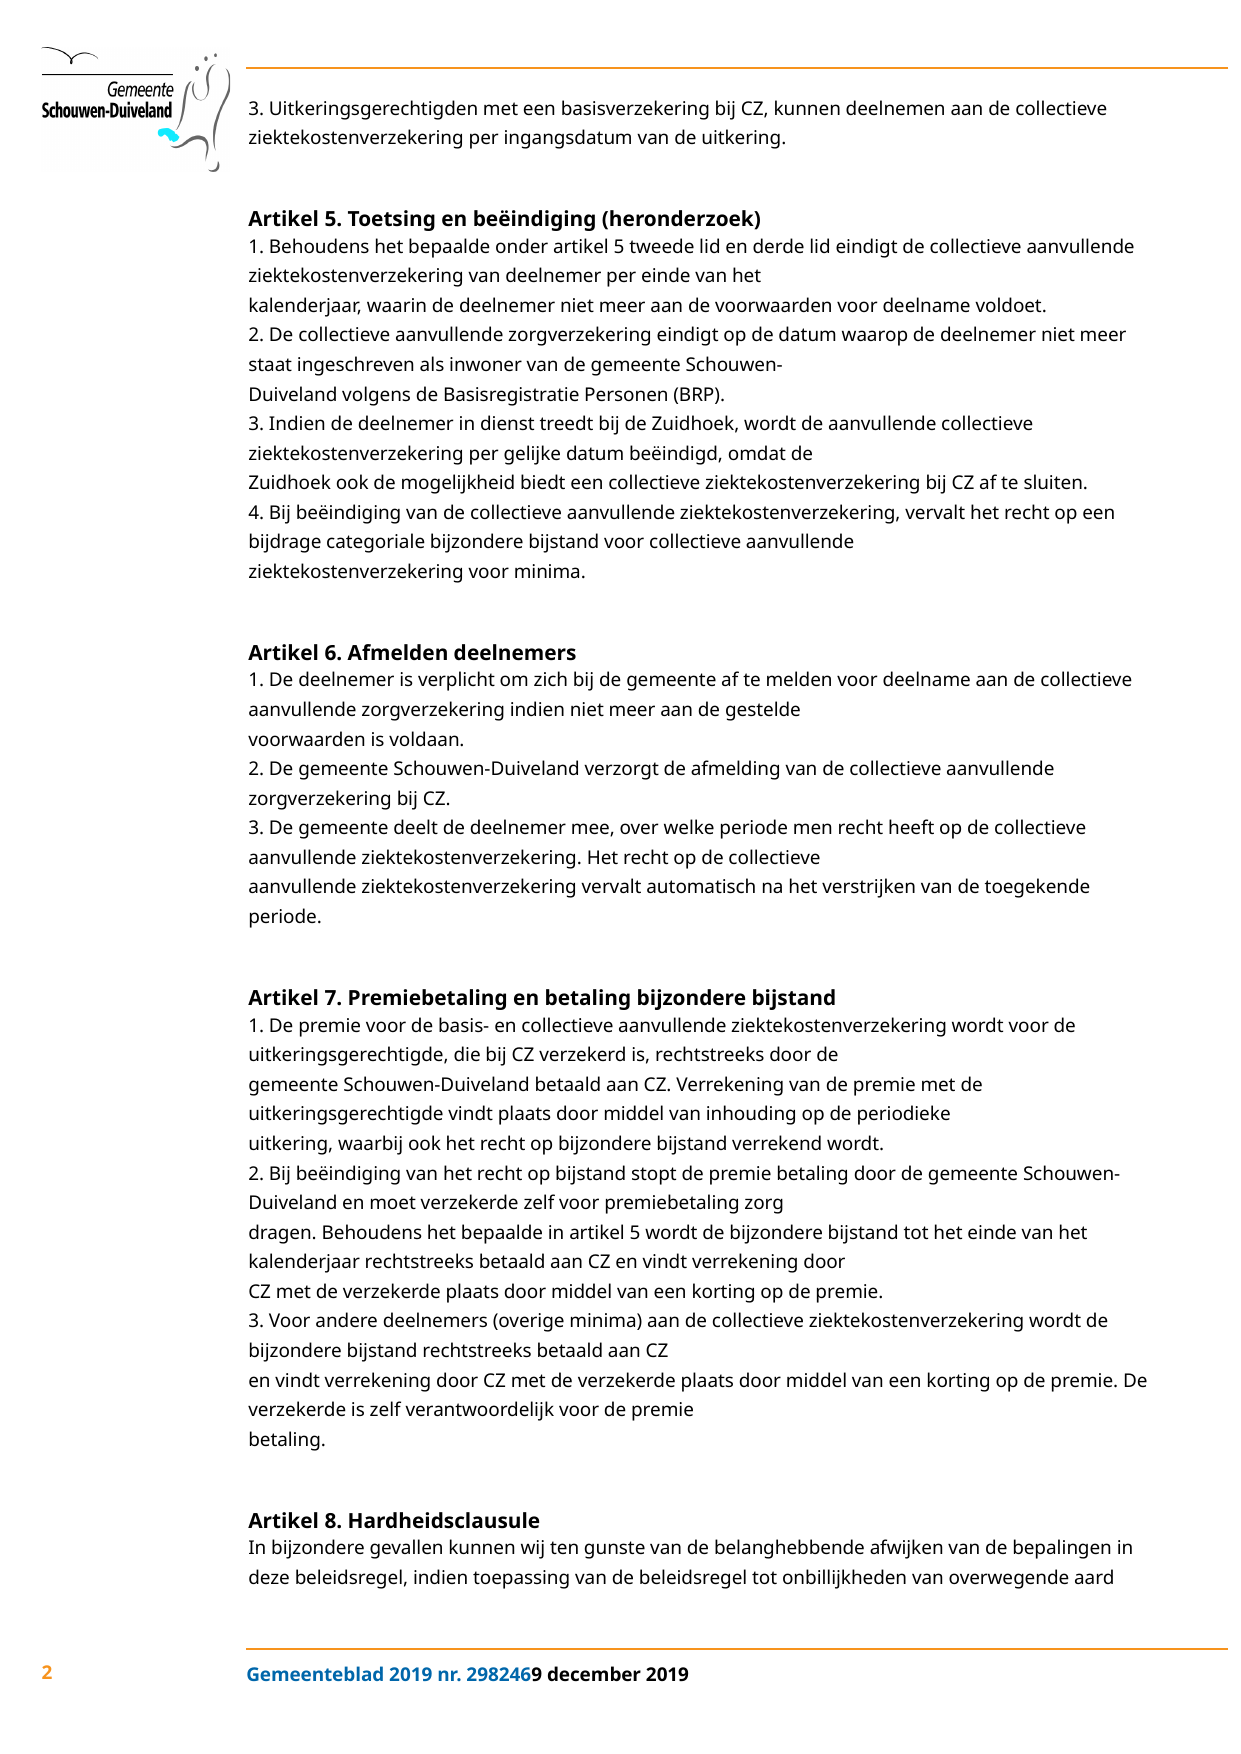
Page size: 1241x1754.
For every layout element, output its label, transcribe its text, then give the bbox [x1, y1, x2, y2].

text ziektekostenverzekering voor minima. [248, 558, 1152, 584]
text In bijzondere gevallen kunnen wij ten gunste van de belanghebbende afwijken van de bepalingen in deze beleidsregel, indien toepassing van de beleidsregel tot onbillijkheden van overwegende aard [248, 1534, 1152, 1590]
text uitkering, waarbij ook het recht op bijzondere bijstand verrekend wordt. [248, 1130, 1152, 1156]
picture [41, 47, 231, 172]
text 3. De gemeente deelt de deelnemer mee, over welke periode men recht heeft op de collectieve aanvullende ziektekostenverzekering. Het recht op de collectieve [248, 814, 1152, 870]
text dragen. Behoudens het bepaalde in artikel 5 wordt de bijzondere bijstand tot het einde van het kalenderjaar rechtstreeks betaald aan CZ en vindt verrekening door [248, 1219, 1152, 1274]
text aanvullende ziektekostenverzekering vervalt automatisch na het verstrijken van de toegekende periode. [248, 874, 1152, 929]
text 3. Voor andere deelnemers (overige minima) aan de collectieve ziektekostenverzekering wordt de bijzondere bijstand rechtstreeks betaald aan CZ [248, 1308, 1152, 1363]
text Artikel 5. Toetsing en beëindiging (heronderzoek) [248, 204, 1152, 233]
text 2. De collectieve aanvullende zorgverzekering eindigt op de datum waarop de deelnemer niet meer staat ingeschreven als inwoner van de gemeente Schouwen- [248, 322, 1152, 377]
text gemeente Schouwen-Duiveland betaald aan CZ. Verrekening van de premie met de uitkeringsgerechtigde vindt plaats door middel van inhouding op de periodieke [248, 1071, 1152, 1126]
text 3. Indien de deelnemer in dienst treedt bij de Zuidhoek, wordt de aanvullende collectieve ziektekostenverzekering per gelijke datum beëindigd, omdat de [248, 410, 1152, 466]
text Artikel 7. Premiebetaling en betaling bijzondere bijstand [248, 983, 1152, 1012]
text voorwaarden is voldaan. [248, 726, 1152, 752]
text 2. De gemeente Schouwen-Duiveland verzorgt de afmelding van de collectieve aanvullende zorgverzekering bij CZ. [248, 755, 1152, 811]
text Artikel 6. Afmelden deelnemers [248, 638, 1152, 667]
text Duiveland volgens de Basisregistratie Personen (BRP). [248, 381, 1152, 406]
text kalenderjaar, waarin de deelnemer niet meer aan de voorwaarden voor deelname voldoet. [248, 292, 1152, 318]
text Zuidhoek ook de mogelijkheid biedt een collectieve ziektekostenverzekering bij CZ af te sluiten. [248, 469, 1152, 495]
text 1. Behoudens het bepaalde onder artikel 5 tweede lid en derde lid eindigt de collectieve aanvullende ziektekostenverzekering van deelnemer per einde van het [248, 233, 1152, 288]
text 2. Bij beëindiging van het recht op bijstand stopt de premie betaling door de gemeente Schouwen-Duiveland en moet verzekerde zelf voor premiebetaling zorg [248, 1160, 1152, 1215]
text 4. Bij beëindiging van de collectieve aanvullende ziektekostenverzekering, vervalt het recht op een bijdrage categoriale bijzondere bijstand voor collectieve aanvullende [248, 499, 1152, 554]
text CZ met de verzekerde plaats door middel van een korting op de premie. [248, 1278, 1152, 1304]
text 1. De premie voor de basis- en collectieve aanvullende ziektekostenverzekering wordt voor de uitkeringsgerechtigde, die bij CZ verzekerd is, rechtstreeks door de [248, 1012, 1152, 1067]
text 1. De deelnemer is verplicht om zich bij de gemeente af te melden voor deelname aan de collectieve aanvullende zorgverzekering indien niet meer aan de gestelde [248, 667, 1152, 722]
text Artikel 8. Hardheidsclausule [248, 1506, 1152, 1534]
text en vindt verrekening door CZ met de verzekerde plaats door middel van een korting op de premie. De verzekerde is zelf verantwoordelijk voor de premie [248, 1367, 1152, 1422]
text betaling. [248, 1426, 1152, 1452]
text 3. Uitkeringsgerechtigden met een basisverzekering bij CZ, kunnen deelnemen aan de collectieve ziektekostenverzekering per ingangsdatum van de uitkering. [248, 95, 1152, 150]
